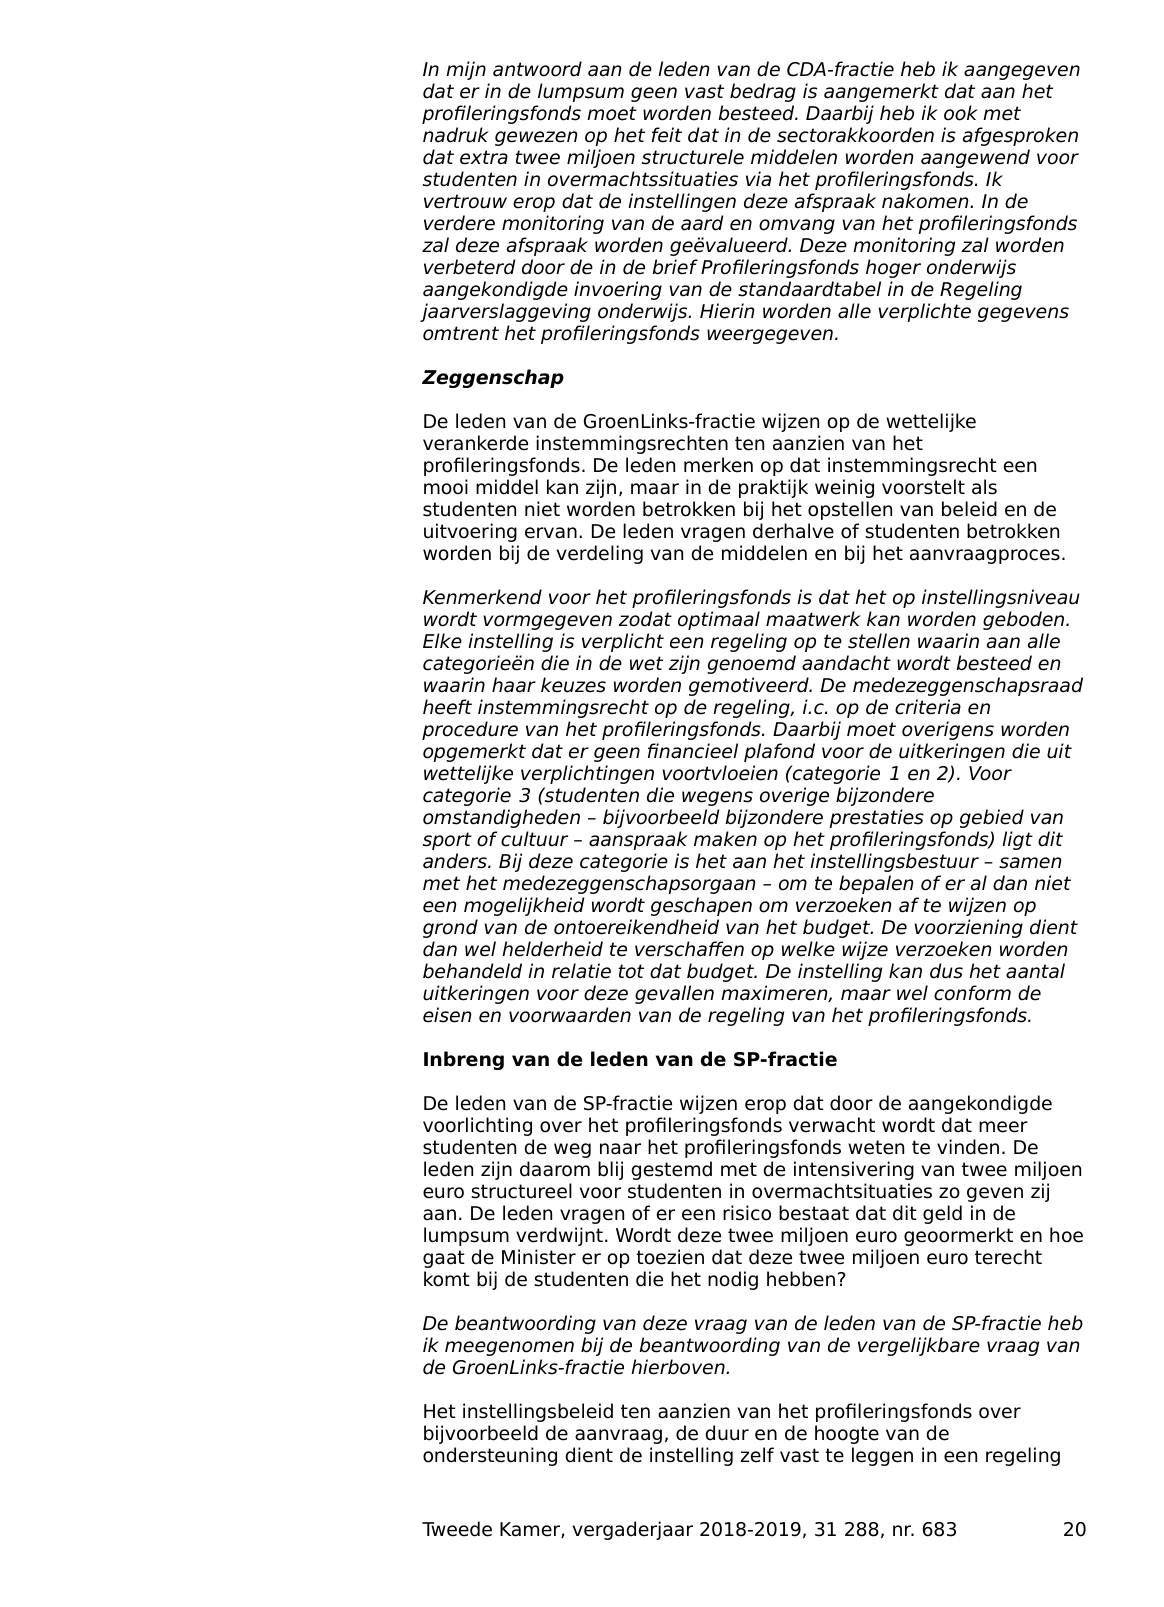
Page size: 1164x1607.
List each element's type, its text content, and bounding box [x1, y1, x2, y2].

text Kenmerkend voor het profileringsfonds is dat het op instellingsniveau wordt vormgegeven zodat optimaal maatwerk kan worden geboden. Elke instelling is verplicht een regeling op te stellen waarin aan alle categorieën die in de wet zijn genoemd aandacht wordt besteed en waarin haar keuzes worden gemotiveerd. De medezeggenschapsraad heeft instemmingsrecht op de regeling, i.c. op de criteria en procedure van het profileringsfonds. Daarbij moet overigens worden opgemerkt dat er geen financieel plafond voor de uitkeringen die uit wettelijke verplichtingen voortvloeien (categorie 1 en 2). Voor categorie 3 (studenten die wegens overige bijzondere omstandigheden – bijvoorbeeld bijzondere prestaties op gebied van sport of cultuur – aanspraak maken op het profileringsfonds) ligt dit anders. Bij deze categorie is het aan het instellingsbestuur – samen met het medezeggenschapsorgaan – om te bepalen of er al dan niet een mogelijkheid wordt geschapen om verzoeken af te wijzen op grond van de ontoereikendheid van het budget. De voorziening dient dan wel helderheid te verschaffen op welke wijze verzoeken worden behandeld in relatie tot dat budget. De instelling kan dus het aantal uitkeringen voor deze gevallen maximeren, maar wel conform de eisen en voorwaarden van de regeling van het profileringsfonds. [422, 587, 1087, 1027]
subtitle Inbreng van de leden van de SP-fractie [422, 1049, 1087, 1071]
text De leden van de SP-fractie wijzen erop dat door de aangekondigde voorlichting over het profileringsfonds verwacht wordt dat meer studenten de weg naar het profileringsfonds weten te vinden. De leden zijn daarom blij gestemd met de intensivering van twee miljoen euro structureel voor studenten in overmachtsituaties zo geven zij aan. De leden vragen of er een risico bestaat dat dit geld in de lumpsum verdwijnt. Wordt deze twee miljoen euro geoormerkt en hoe gaat de Minister er op toezien dat deze twee miljoen euro terecht komt bij de studenten die het nodig hebben? [422, 1093, 1087, 1291]
text Het instellingsbeleid ten aanzien van het profileringsfonds over bijvoorbeeld de aanvraag, de duur en de hoogte van de ondersteuning dient de instelling zelf vast te leggen in een regeling [422, 1401, 1087, 1467]
subtitle Zeggenschap [422, 367, 1087, 389]
text In mijn antwoord aan de leden van de CDA-fractie heb ik aangegeven dat er in de lumpsum geen vast bedrag is aangemerkt dat aan het profileringsfonds moet worden besteed. Daarbij heb ik ook met nadruk gewezen op het feit dat in de sectorakkoorden is afgesproken dat extra twee miljoen structurele middelen worden aangewend voor studenten in overmachtssituaties via het profileringsfonds. Ik vertrouw erop dat de instellingen deze afspraak nakomen. In de verdere monitoring van de aard en omvang van het profileringsfonds zal deze afspraak worden geëvalueerd. Deze monitoring zal worden verbeterd door de in de brief Profileringsfonds hoger onderwijs aangekondigde invoering van de standaardtabel in de Regeling jaarverslaggeving onderwijs. Hierin worden alle verplichte gegevens omtrent het profileringsfonds weergegeven. [422, 59, 1087, 345]
text De beantwoording van deze vraag van de leden van de SP-fractie heb ik meegenomen bij de beantwoording van de vergelijkbare vraag van de GroenLinks-fractie hierboven. [422, 1313, 1087, 1379]
text De leden van de GroenLinks-fractie wijzen op de wettelijke verankerde instemmingsrechten ten aanzien van het profileringsfonds. De leden merken op dat instemmingsrecht een mooi middel kan zijn, maar in de praktijk weinig voorstelt als studenten niet worden betrokken bij het opstellen van beleid en de uitvoering ervan. De leden vragen derhalve of studenten betrokken worden bij de verdeling van de middelen en bij het aanvraagproces. [422, 411, 1087, 565]
